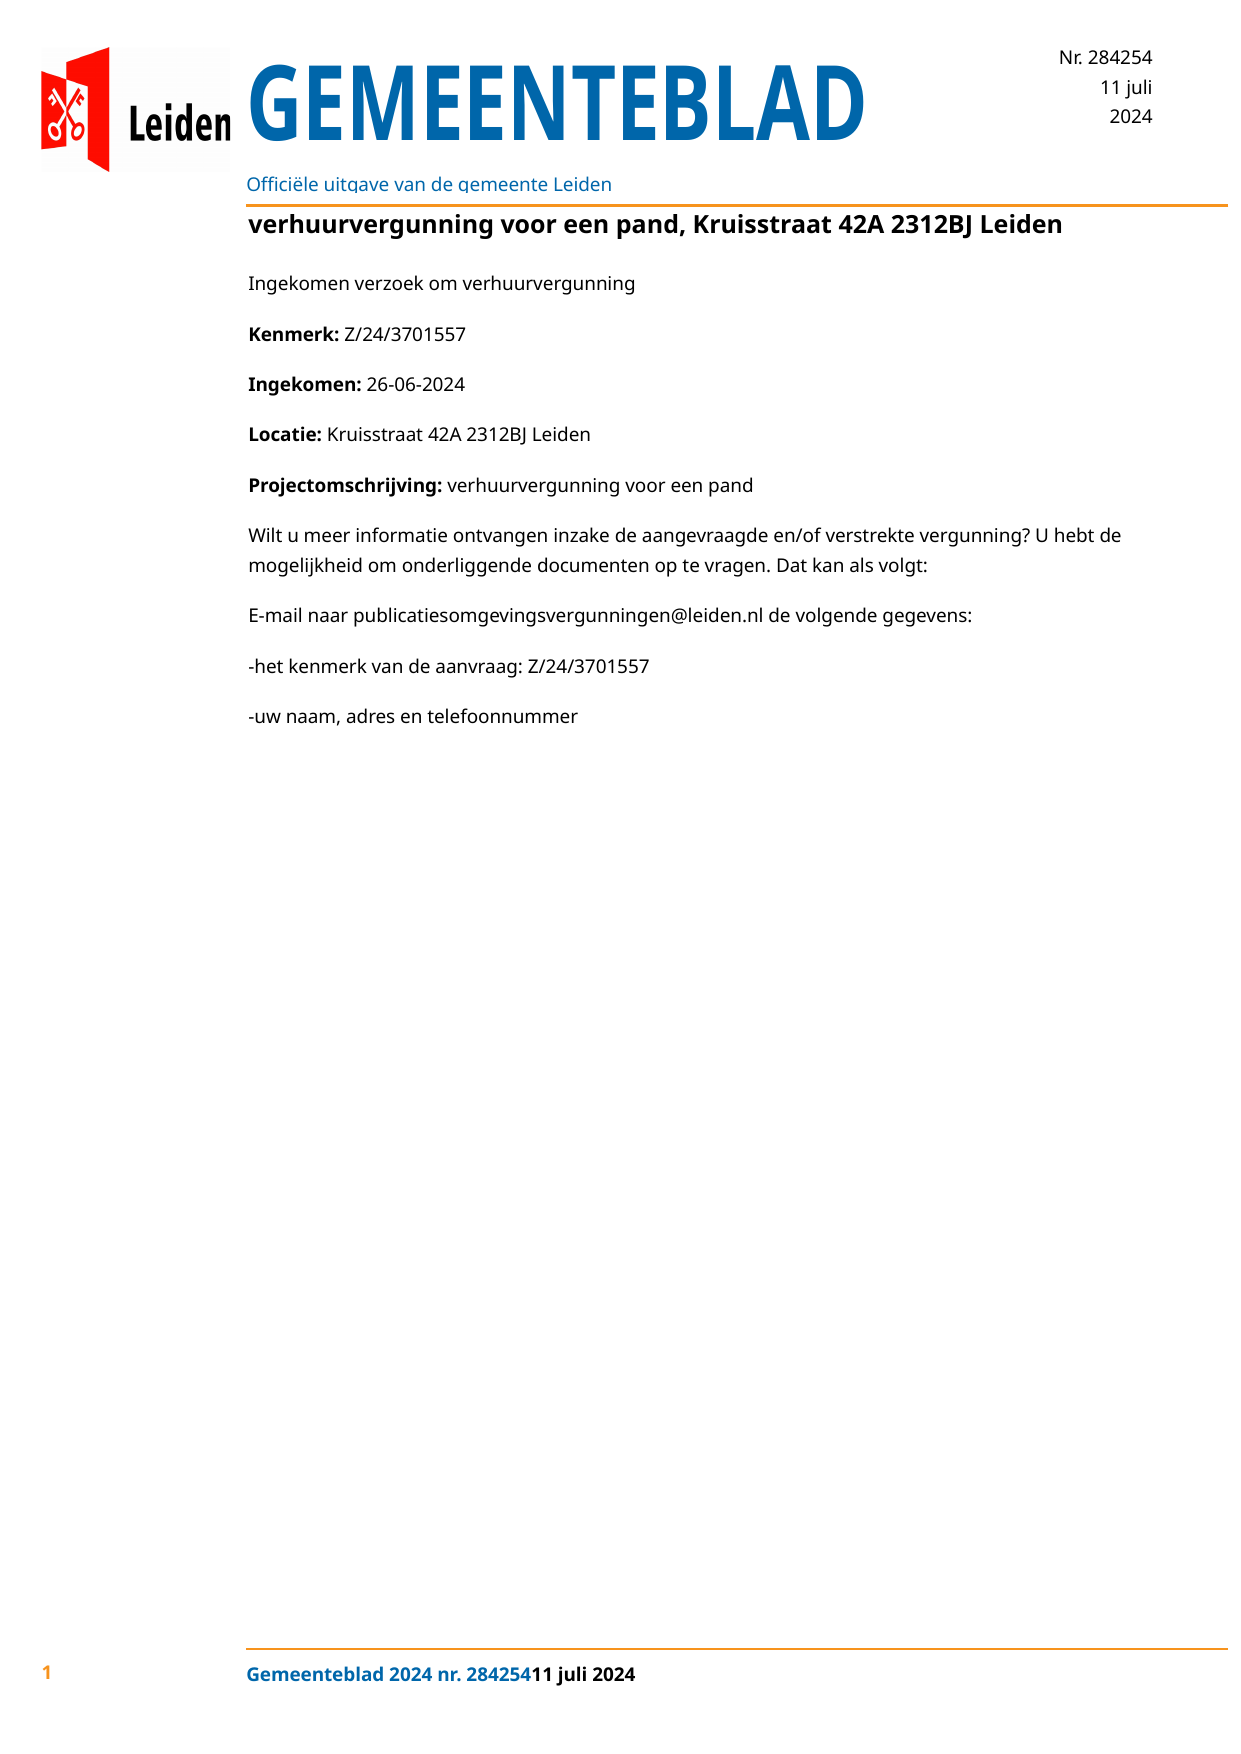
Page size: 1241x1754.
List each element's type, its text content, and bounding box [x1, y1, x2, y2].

text Wilt u meer informatie ontvangen inzake de aangevraagde en/of verstrekte vergunning? U hebt de mogelijkheid om onderliggende documenten op te vragen. Dat kan als volgt: [248, 522, 1152, 578]
text Ingekomen: 26-06-2024 [248, 371, 1152, 397]
text Kenmerk: Z/24/3701557 [248, 321, 1152, 346]
picture [41, 47, 231, 172]
text -het kenmerk van de aanvraag: Z/24/3701557 [248, 653, 1152, 678]
text Ingekomen verzoek om verhuurvergunning [248, 270, 1152, 296]
text Projectomschrijving: verhuurvergunning voor een pand [248, 472, 1152, 498]
text -uw naam, adres en telefoonnummer [248, 703, 1152, 729]
text Locatie: Kruisstraat 42A 2312BJ Leiden [248, 422, 1152, 447]
text E-mail naar publicatiesomgevingsvergunningen@leiden.nl de volgende gegevens: [248, 602, 1152, 628]
text verhuurvergunning voor een pand, Kruisstraat 42A 2312BJ Leiden [248, 207, 1152, 241]
